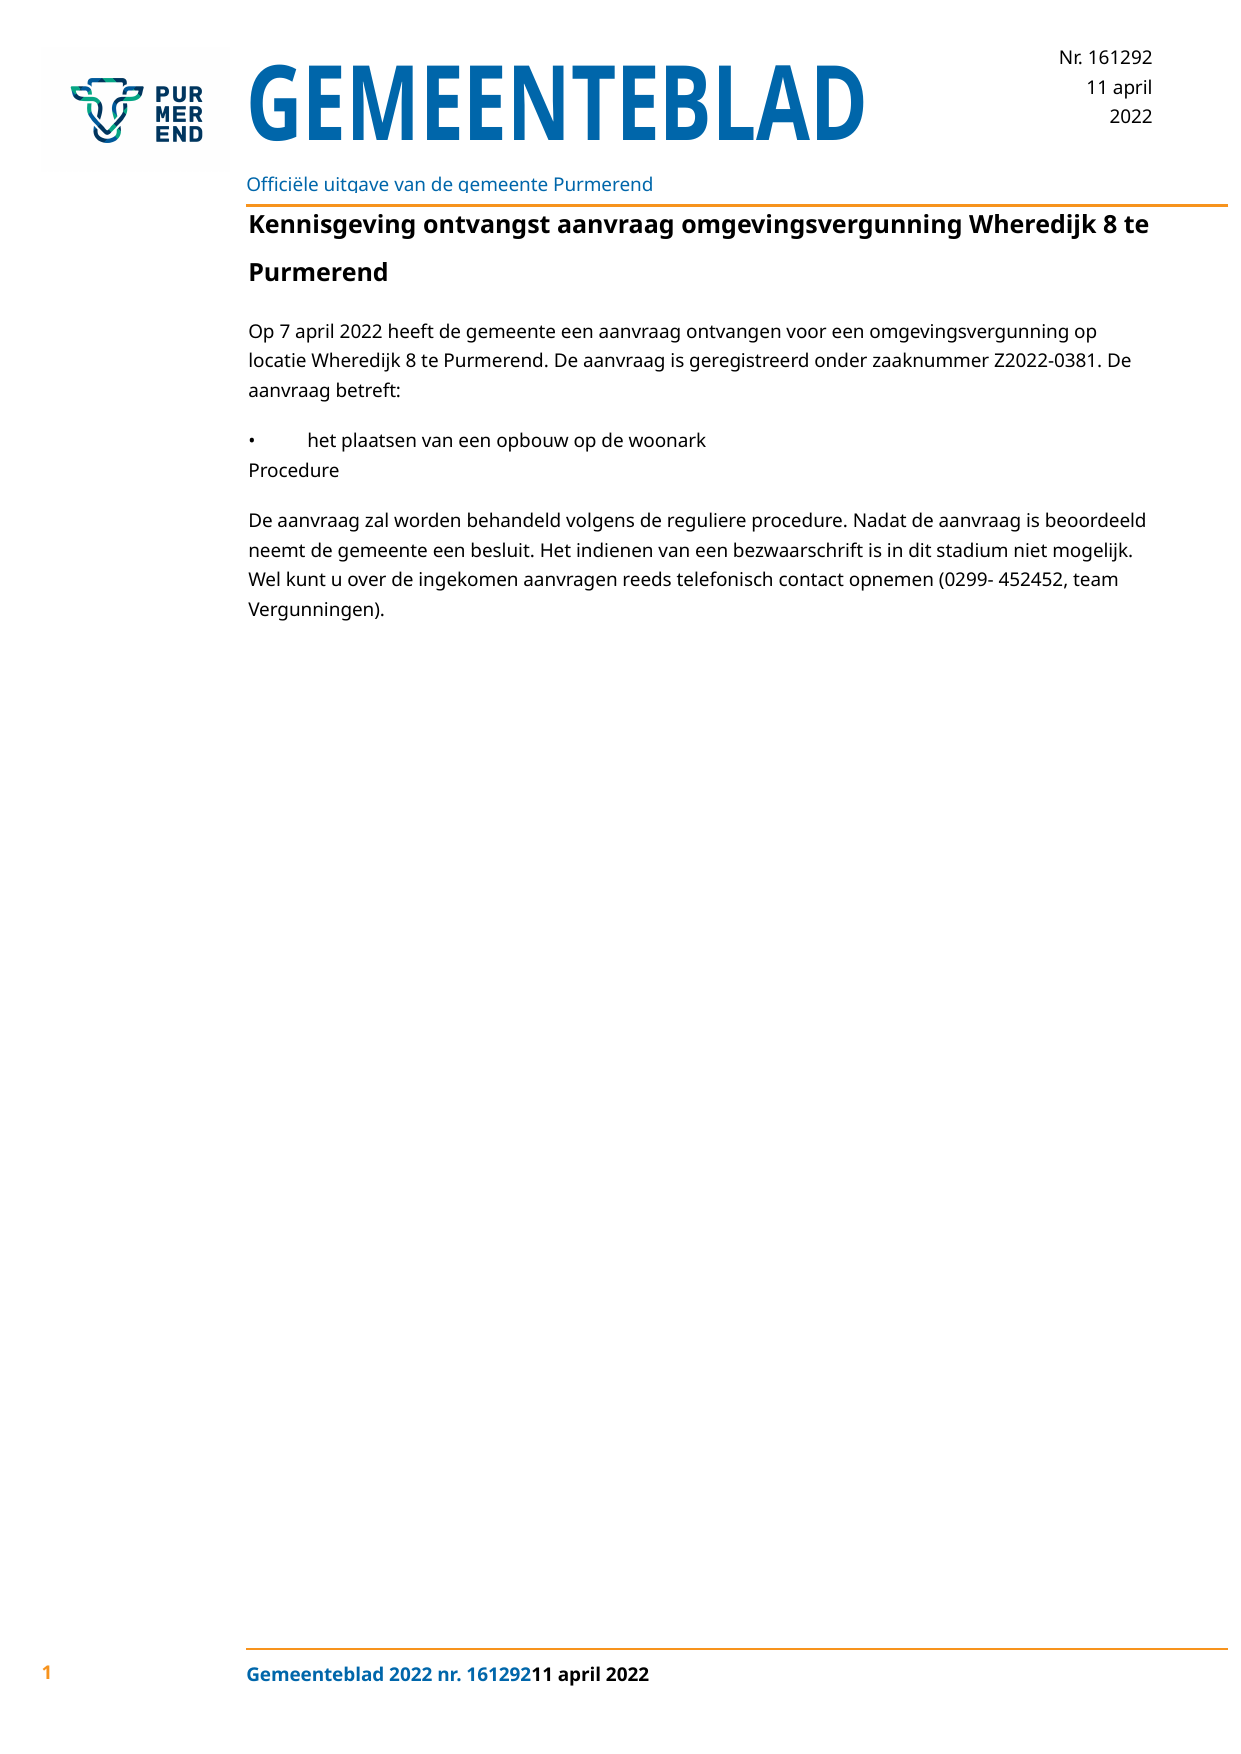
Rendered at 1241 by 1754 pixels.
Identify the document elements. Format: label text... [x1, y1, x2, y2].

text De aanvraag zal worden behandeld volgens de reguliere procedure. Nadat de aanvraag is beoordeeld neemt de gemeente een besluit. Het indienen van een bezwaarschrift is in dit stadium niet mogelijk. Wel kunt u over de ingekomen aanvragen reeds telefonisch contact opnemen (0299- 452452, team Vergunningen). [248, 507, 1152, 622]
list het plaatsen van een opbouw op de woonark [248, 427, 1152, 453]
text Op 7 april 2022 heeft de gemeente een aanvraag ontvangen voor een omgevingsvergunning op locatie Wheredijk 8 te Purmerend. De aanvraag is geregistreerd onder zaaknummer Z2022-0381. De aanvraag betreft: [248, 318, 1152, 403]
text Procedure [248, 457, 1152, 483]
picture [41, 47, 231, 172]
text Kennisgeving ontvangst aanvraag omgevingsvergunning Wheredijk 8 te Purmerend [248, 207, 1152, 288]
